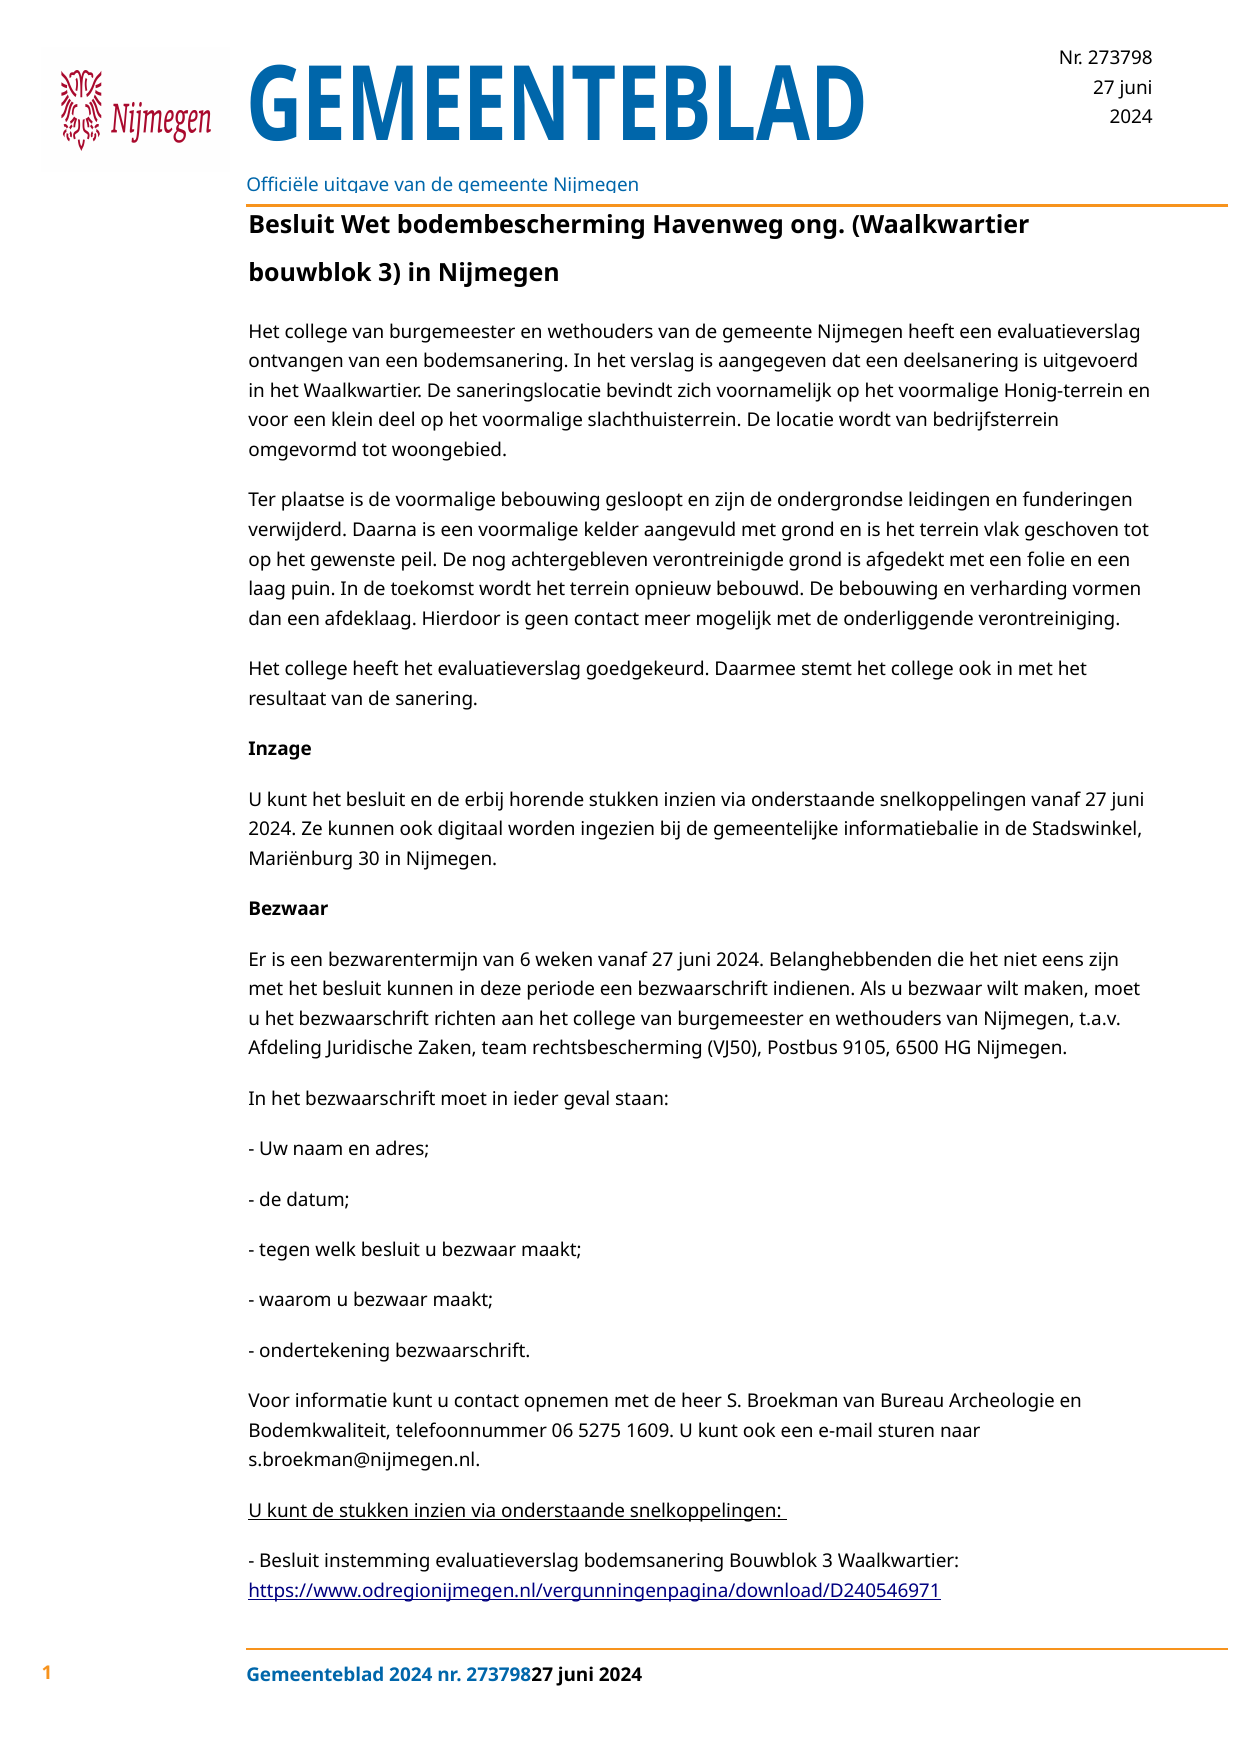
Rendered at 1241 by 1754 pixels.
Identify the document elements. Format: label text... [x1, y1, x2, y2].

text Ter plaatse is de voormalige bebouwing gesloopt en zijn de ondergrondse leidingen en funderingen verwijderd. Daarna is een voormalige kelder aangevuld met grond en is het terrein vlak geschoven tot op het gewenste peil. De nog achtergebleven verontreinigde grond is afgedekt met een folie en een laag puin. In de toekomst wordt het terrein opnieuw bebouwd. De bebouwing en verharding vormen dan een afdeklaag. Hierdoor is geen contact meer mogelijk met de onderliggende verontreiniging. [248, 487, 1152, 631]
text - ondertekening bezwaarschrift. [248, 1337, 1152, 1363]
text - de datum; [248, 1186, 1152, 1212]
text - Uw naam en adres; [248, 1135, 1152, 1161]
text Bezwaar [248, 895, 1152, 921]
text Voor informatie kunt u contact opnemen met de heer S. Broekman van Bureau Archeologie en Bodemkwaliteit, telefoonnummer 06 5275 1609. U kunt ook een e-mail sturen naar s.broekman@nijmegen.nl. [248, 1387, 1152, 1472]
text Er is een bezwarentermijn van 6 weken vanaf 27 juni 2024. Belanghebbenden die het niet eens zijn met het besluit kunnen in deze periode een bezwaarschrift indienen. Als u bezwaar wilt maken, moet u het bezwaarschrift richten aan het college van burgemeester en wethouders van Nijmegen, t.a.v. Afdeling Juridische Zaken, team rechtsbescherming (VJ50), Postbus 9105, 6500 HG Nijmegen. [248, 946, 1152, 1060]
picture [41, 47, 231, 172]
text Inzage [248, 735, 1152, 761]
text - Besluit instemming evaluatieverslag bodemsanering Bouwblok 3 Waalkwartier: https://www.odregionijmegen.nl/vergunningenpagina/download/D240546971 [248, 1547, 1152, 1603]
text U kunt het besluit en de erbij horende stukken inzien via onderstaande snelkoppelingen vanaf 27 juni 2024. Ze kunnen ook digitaal worden ingezien bij de gemeentelijke informatiebalie in de Stadswinkel, Mariënburg 30 in Nijmegen. [248, 786, 1152, 871]
text Het college heeft het evaluatieverslag goedgekeurd. Daarmee stemt het college ook in met het resultaat van de sanering. [248, 655, 1152, 711]
text In het bezwaarschrift moet in ieder geval staan: [248, 1085, 1152, 1111]
text Besluit Wet bodembescherming Havenweg ong. (Waalkwartier bouwblok 3) in Nijmegen [248, 207, 1152, 288]
text - tegen welk besluit u bezwaar maakt; [248, 1236, 1152, 1262]
text U kunt de stukken inzien via onderstaande snelkoppelingen: [248, 1497, 1152, 1523]
text Het college van burgemeester en wethouders van de gemeente Nijmegen heeft een evaluatieverslag ontvangen van een bodemsanering. In het verslag is aangegeven dat een deelsanering is uitgevoerd in het Waalkwartier. De saneringslocatie bevindt zich voornamelijk op het voormalige Honig-terrein en voor een klein deel op het voormalige slachthuisterrein. De locatie wordt van bedrijfsterrein omgevormd tot woongebied. [248, 318, 1152, 462]
text - waarom u bezwaar maakt; [248, 1287, 1152, 1312]
